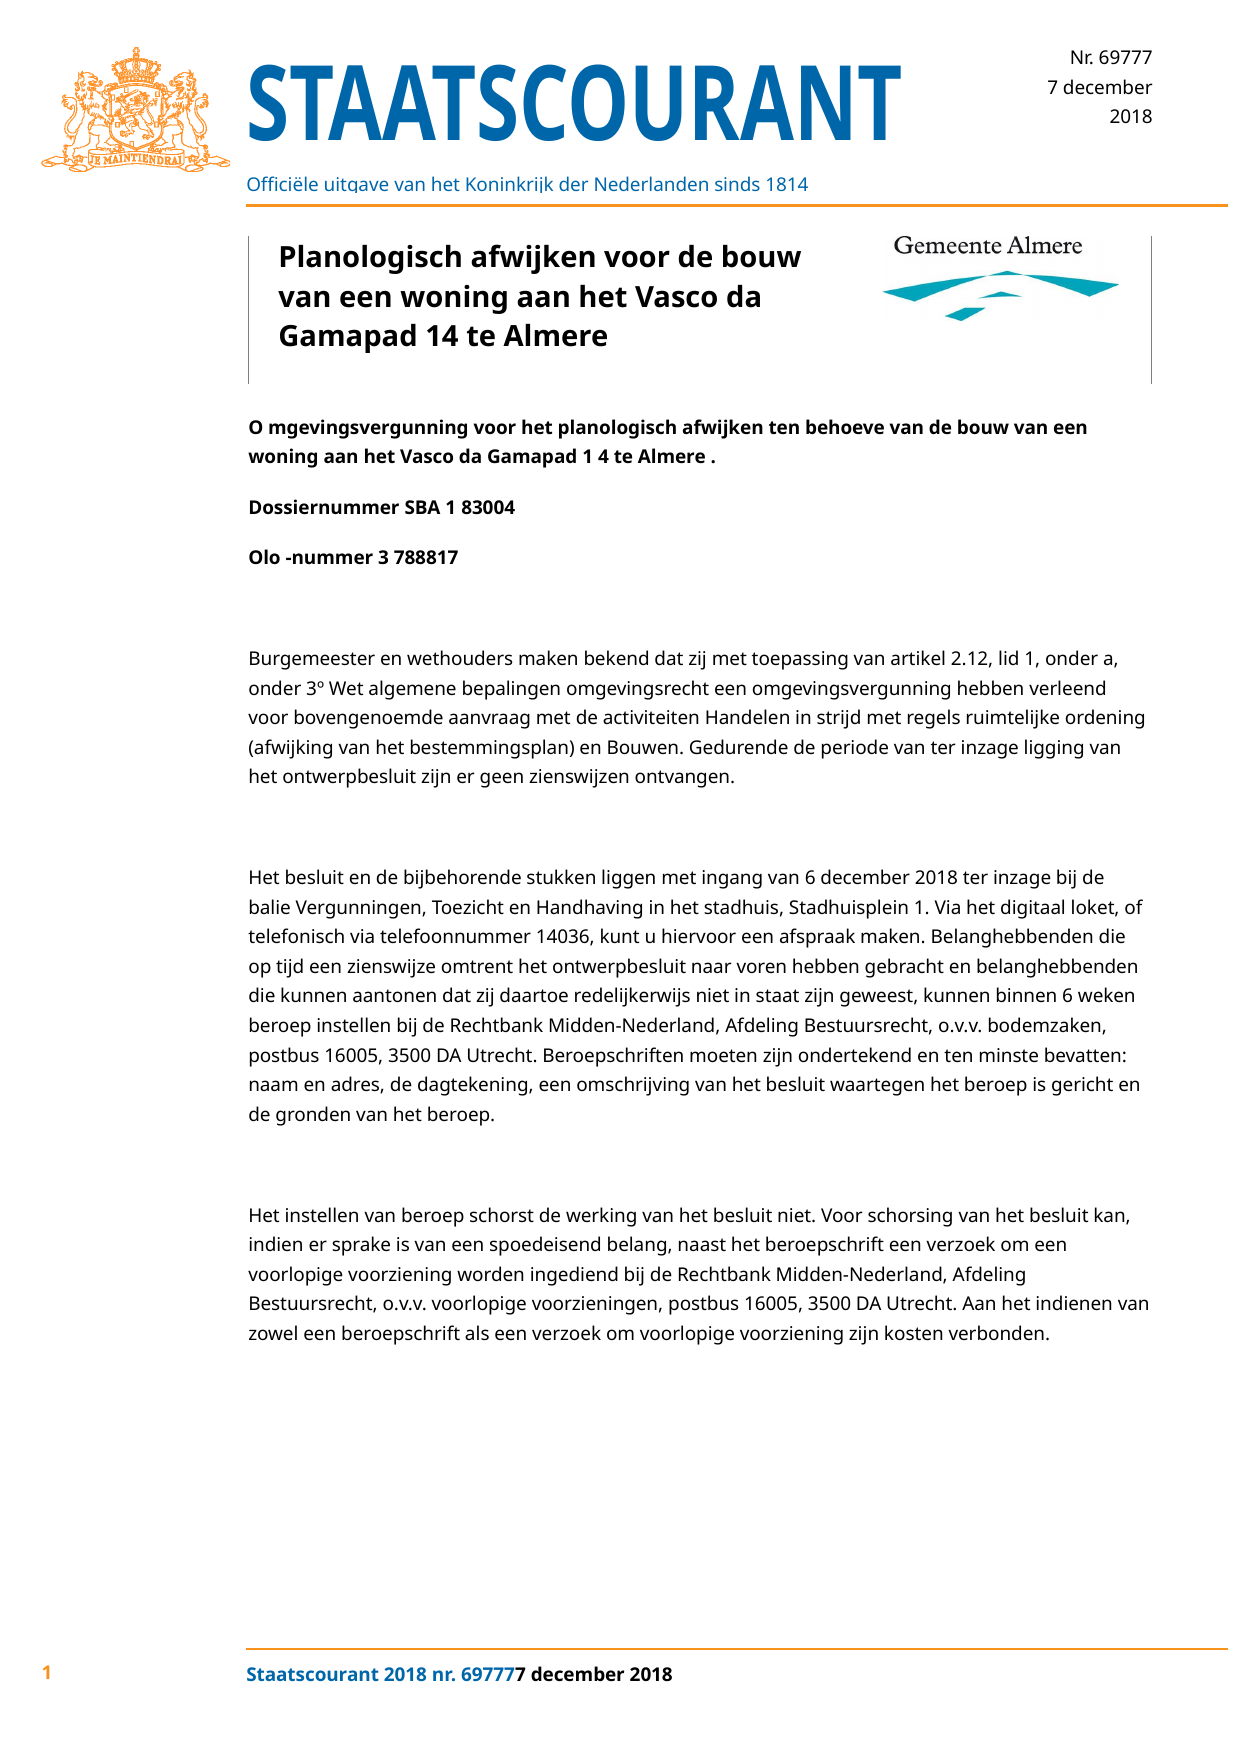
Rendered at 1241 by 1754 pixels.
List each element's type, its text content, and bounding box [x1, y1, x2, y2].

text Het instellen van beroep schorst de werking van het besluit niet. Voor schorsing van het besluit kan, indien er sprake is van een spoedeisend belang, naast het beroepschrift een verzoek om een voorlopige voorziening worden ingediend bij de Rechtbank Midden-Nederland, Afdeling Bestuursrecht, o.v.v. voorlopige voorzieningen, postbus 16005, 3500 DA Utrecht. Aan het indienen van zowel een beroepschrift als een verzoek om voorlopige voorziening zijn kosten verbonden. [248, 1202, 1152, 1346]
text Het besluit en de bijbehorende stukken liggen met ingang van 6 december 2018 ter inzage bij de balie Vergunningen, Toezicht en Handhaving in het stadhuis, Stadhuisplein 1. Via het digitaal loket, of telefonisch via telefoonnummer 14036, kunt u hiervoor een afspraak maken. Belanghebbenden die op tijd een zienswijze omtrent het ontwerpbesluit naar voren hebben gebracht en belanghebbenden die kunnen aantonen dat zij daartoe redelijkerwijs niet in staat zijn geweest, kunnen binnen 6 weken beroep instellen bij de Rechtbank Midden-Nederland, Afdeling Bestuursrecht, o.v.v. bodemzaken, postbus 16005, 3500 DA Utrecht. Beroepschriften moeten zijn ondertekend en ten minste bevatten: naam en adres, de dagtekening, een omschrijving van het besluit waartegen het beroep is gericht en de gronden van het beroep. [248, 864, 1152, 1127]
text Burgemeester en wethouders maken bekend dat zij met toepassing van artikel 2.12, lid 1, onder a, onder 3º Wet algemene bepalingen omgevingsrecht een omgevingsvergunning hebben verleend voor bovengenoemde aanvraag met de activiteiten Handelen in strijd met regels ruimtelijke ordening (afwijking van het bestemmingsplan) en Bouwen. Gedurende de periode van ter inzage ligging van het ontwerpbesluit zijn er geen zienswijzen ontvangen. [248, 645, 1152, 789]
text Dossiernummer SBA 1 83004 [248, 494, 1152, 520]
picture [882, 236, 1119, 321]
text Olo -nummer 3 788817 [248, 544, 1152, 570]
text O mgevingsvergunning voor het planologisch afwijken ten behoeve van de bouw van een woning aan het Vasco da Gamapad 1 4 te Almere . [248, 414, 1152, 469]
picture [41, 47, 231, 172]
table_header [850, 236, 1151, 384]
table_header Planologisch afwijken voor de bouw van een woning aan het Vasco da Gamapad 14 te Almere [249, 236, 850, 384]
